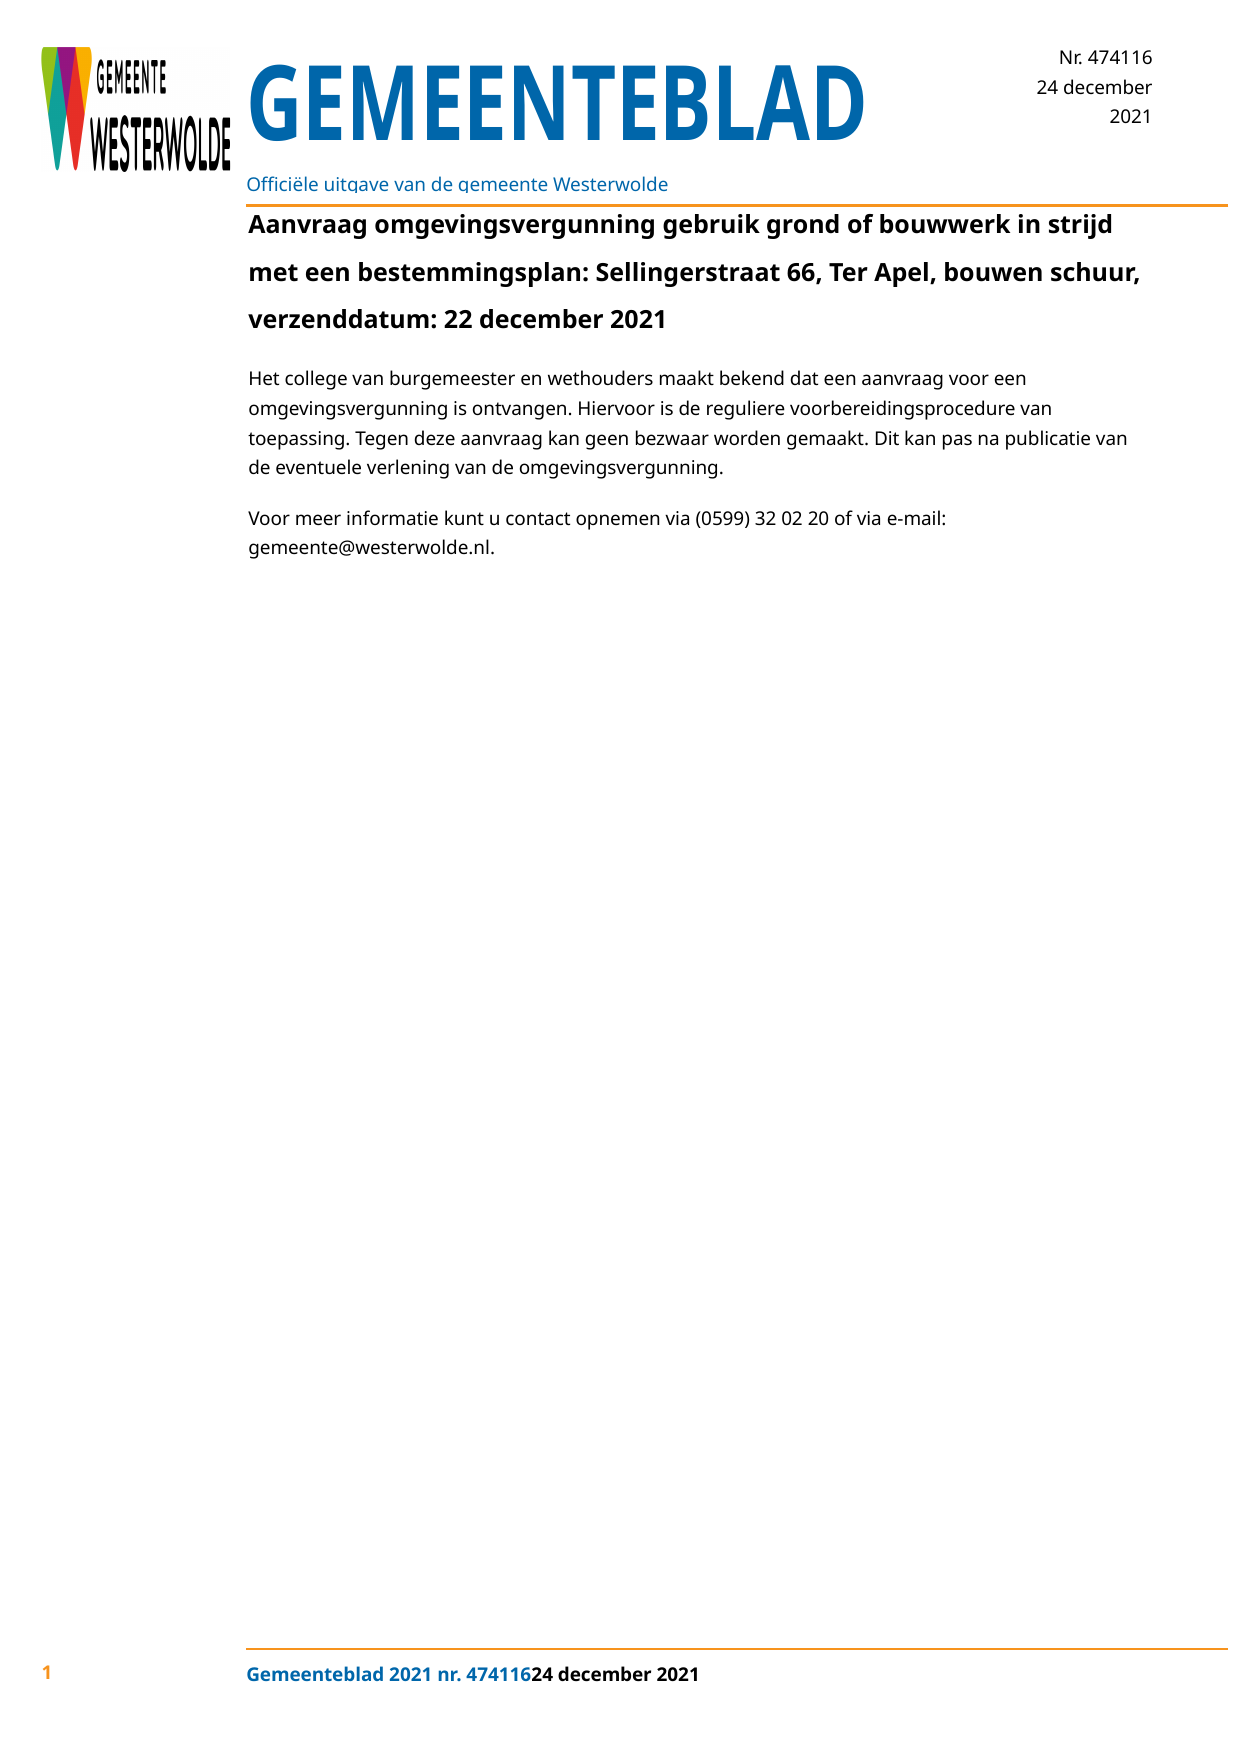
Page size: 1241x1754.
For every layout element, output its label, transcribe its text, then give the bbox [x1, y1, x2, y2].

text Het college van burgemeester en wethouders maakt bekend dat een aanvraag voor een omgevingsvergunning is ontvangen. Hiervoor is de reguliere voorbereidingsprocedure van toepassing. Tegen deze aanvraag kan geen bezwaar worden gemaakt. Dit kan pas na publicatie van de eventuele verlening van de omgevingsvergunning. [248, 366, 1152, 480]
text Aanvraag omgevingsvergunning gebruik grond of bouwwerk in strijd met een bestemmingsplan: Sellingerstraat 66, Ter Apel, bouwen schuur, verzenddatum: 22 december 2021 [248, 207, 1152, 336]
picture [41, 47, 231, 172]
text Voor meer informatie kunt u contact opnemen via (0599) 32 02 20 of via e-mail: gemeente@westerwolde.nl. [248, 505, 1152, 560]
